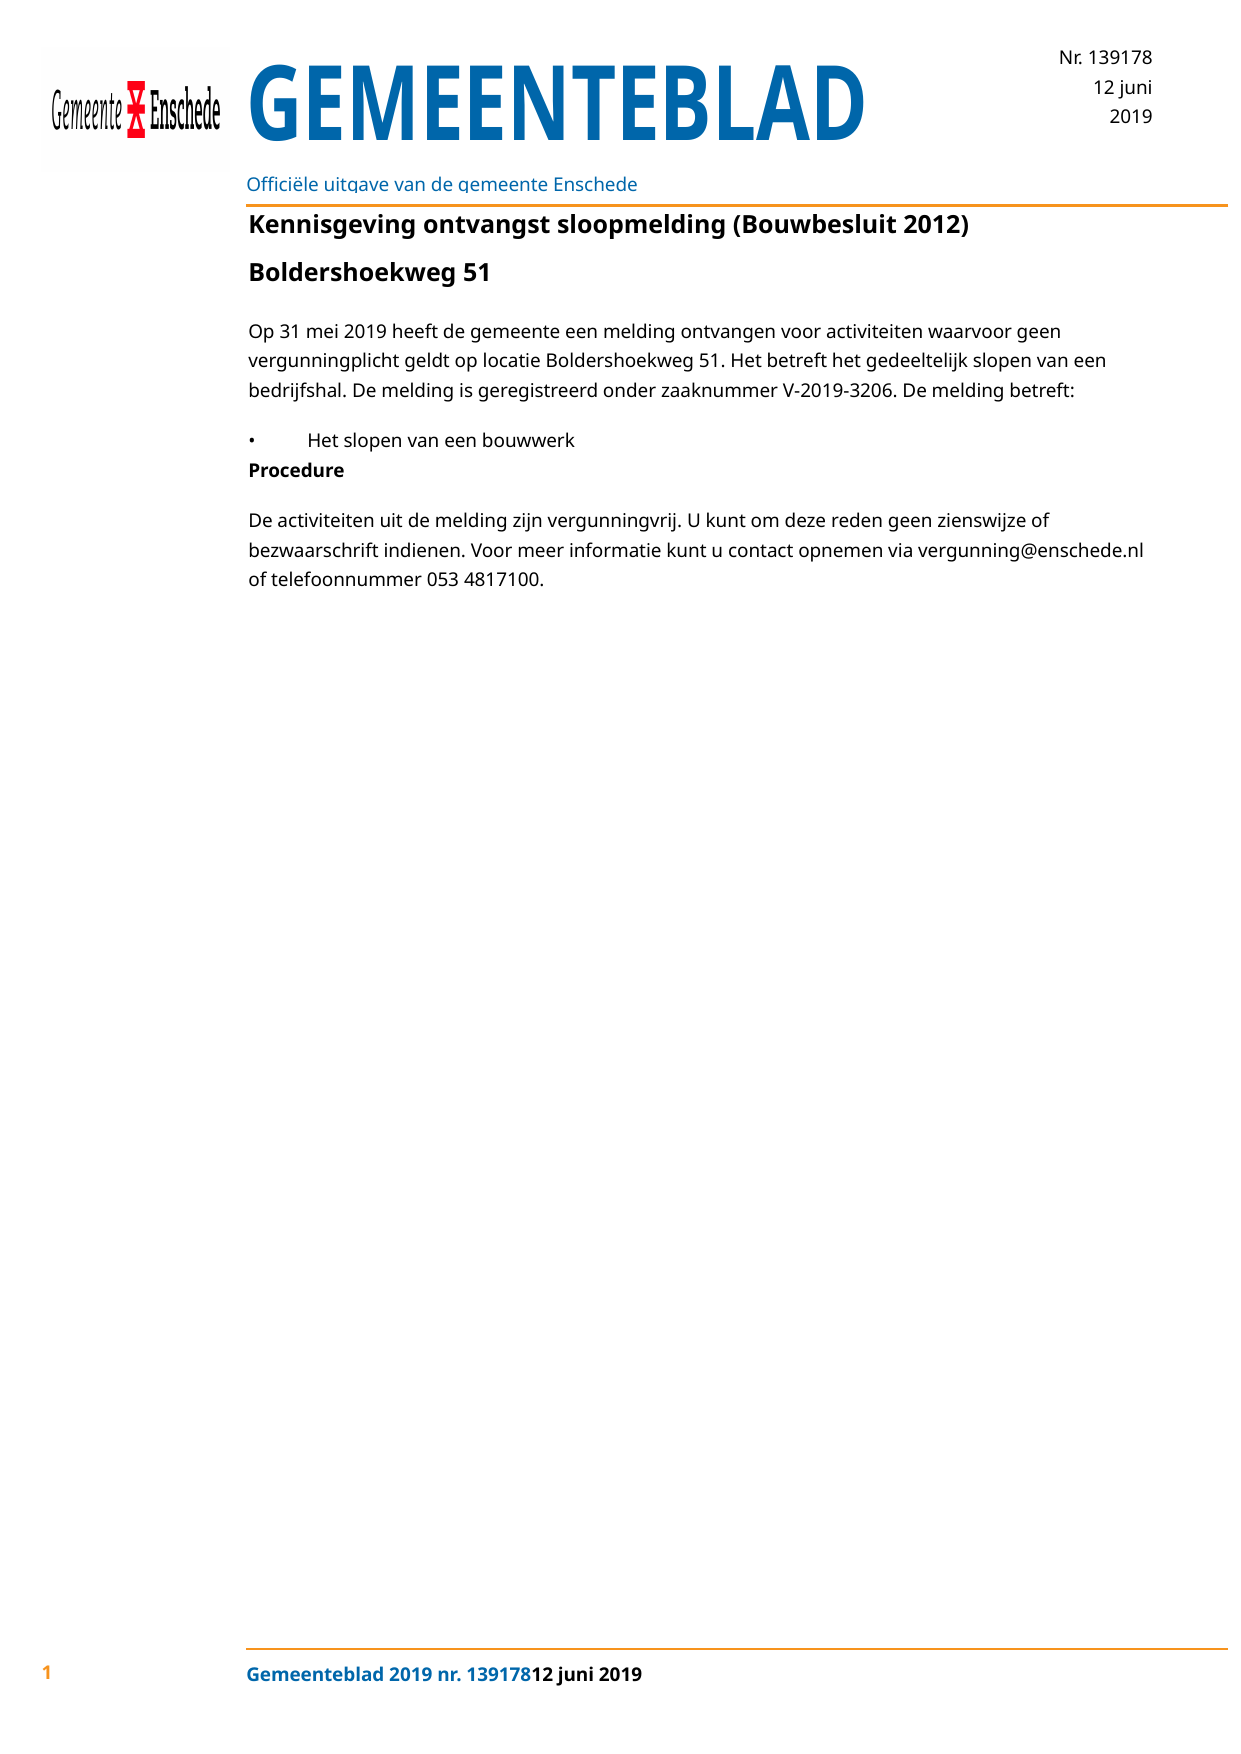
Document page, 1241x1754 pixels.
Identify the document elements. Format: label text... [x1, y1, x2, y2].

list Het slopen van een bouwwerk [248, 427, 1152, 453]
picture [41, 47, 231, 172]
text De activiteiten uit de melding zijn vergunningvrij. U kunt om deze reden geen zienswijze of bezwaarschrift indienen. Voor meer informatie kunt u contact opnemen via vergunning@enschede.nl of telefoonnummer 053 4817100. [248, 507, 1152, 592]
text Op 31 mei 2019 heeft de gemeente een melding ontvangen voor activiteiten waarvoor geen vergunningplicht geldt op locatie Boldershoekweg 51. Het betreft het gedeeltelijk slopen van een bedrijfshal. De melding is geregistreerd onder zaaknummer V-2019-3206. De melding betreft: [248, 318, 1152, 403]
text Procedure [248, 457, 1152, 483]
text Kennisgeving ontvangst sloopmelding (Bouwbesluit 2012) Boldershoekweg 51 [248, 207, 1152, 288]
